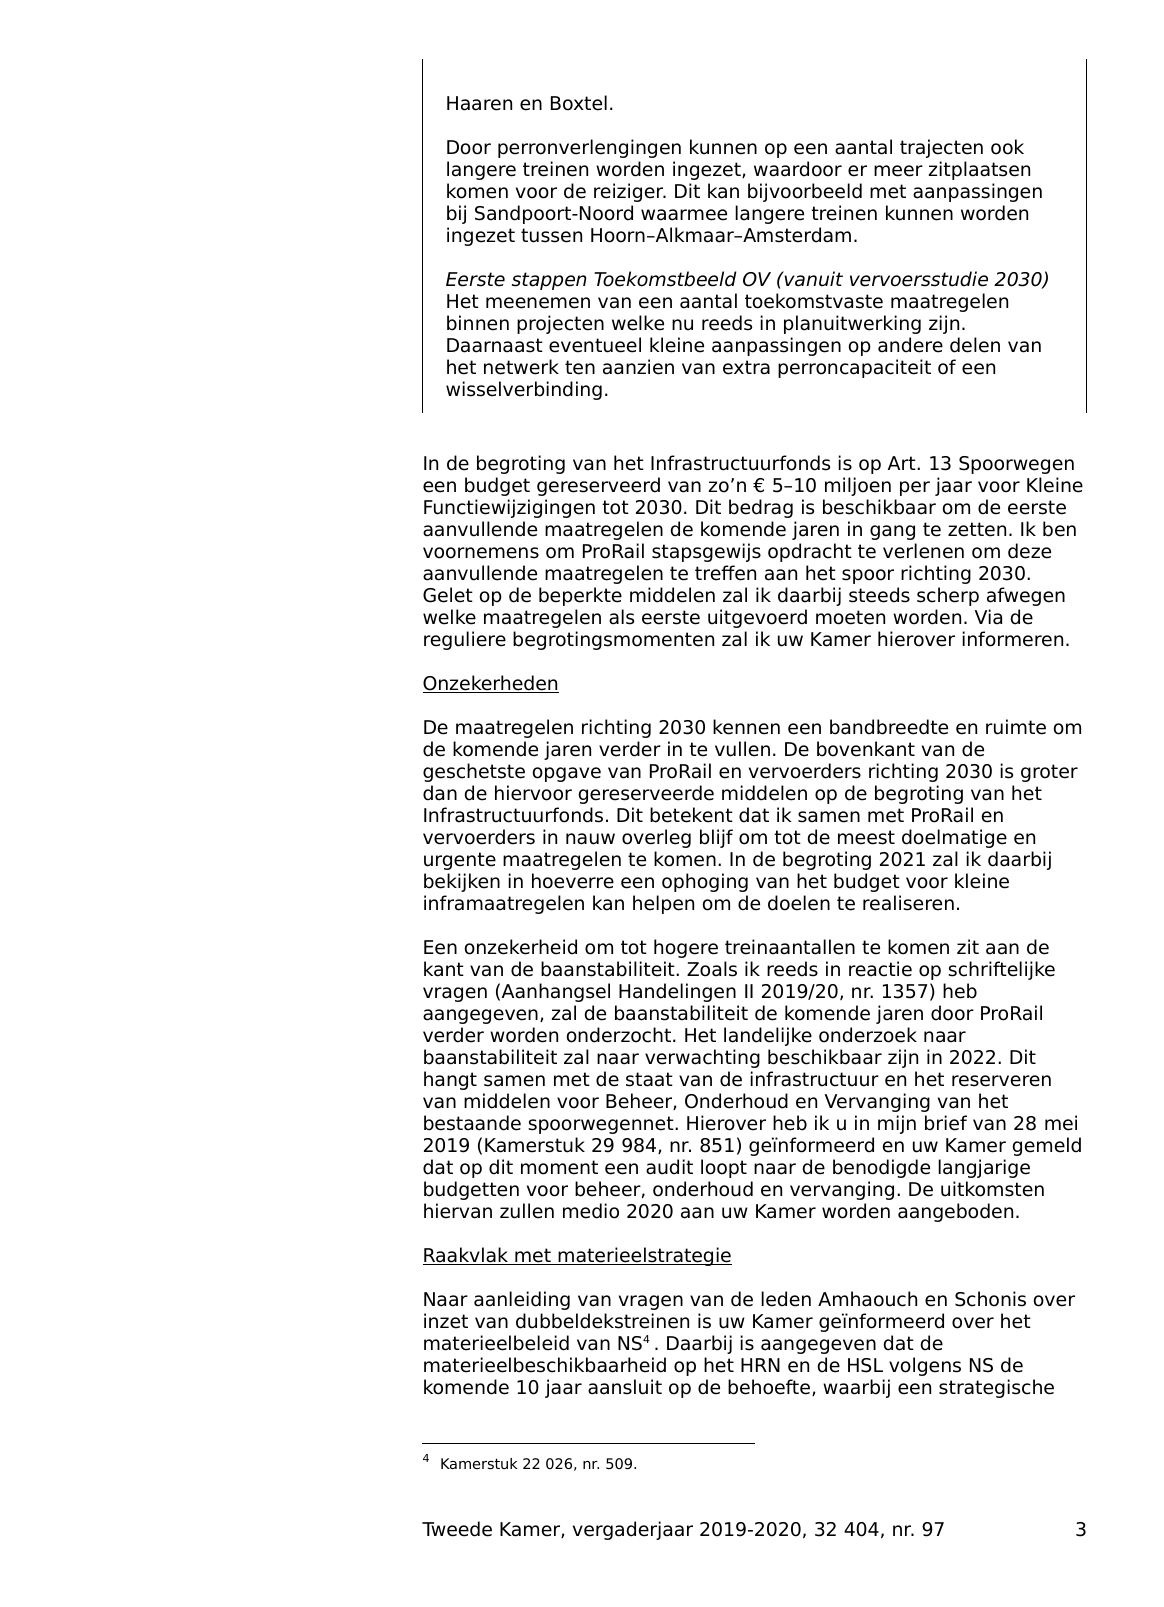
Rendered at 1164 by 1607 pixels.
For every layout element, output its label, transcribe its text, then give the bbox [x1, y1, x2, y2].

text In de begroting van het Infrastructuurfonds is op Art. 13 Spoorwegen een budget gereserveerd van zo’n € 5–10 miljoen per jaar voor Kleine Functiewijzigingen tot 2030. Dit bedrag is beschikbaar om de eerste aanvullende maatregelen de komende jaren in gang te zetten. Ik ben voornemens om ProRail stapsgewijs opdracht te verlenen om deze aanvullende maatregelen te treffen aan het spoor richting 2030. Gelet op de beperkte middelen zal ik daarbij steeds scherp afwegen welke maatregelen als eerste uitgevoerd moeten worden. Via de reguliere begrotingsmomenten zal ik uw Kamer hierover informeren. [422, 453, 1087, 651]
text De maatregelen richting 2030 kennen een bandbreedte en ruimte om de komende jaren verder in te vullen. De bovenkant van de geschetste opgave van ProRail en vervoerders richting 2030 is groter dan de hiervoor gereserveerde middelen op de begroting van het Infrastructuurfonds. Dit betekent dat ik samen met ProRail en vervoerders in nauw overleg blijf om tot de meest doelmatige en urgente maatregelen te komen. In de begroting 2021 zal ik daarbij bekijken in hoeverre een ophoging van het budget voor kleine inframaatregelen kan helpen om de doelen te realiseren. [422, 717, 1087, 915]
text Kamerstuk 22 026, nr. 509. [422, 1452, 1087, 1474]
text Een onzekerheid om tot hogere treinaantallen te komen zit aan de kant van de baanstabiliteit. Zoals ik reeds in reactie op schriftelijke vragen (Aanhangsel Handelingen II 2019/20, nr. 1357) heb aangegeven, zal de baanstabiliteit de komende jaren door ProRail verder worden onderzocht. Het landelijke onderzoek naar baanstabiliteit zal naar verwachting beschikbaar zijn in 2022. Dit hangt samen met de staat van de infrastructuur en het reserveren van middelen voor Beheer, Onderhoud en Vervanging van het bestaande spoorwegennet. Hierover heb ik u in mijn brief van 28 mei 2019 (Kamerstuk 29 984, nr. 851) geïnformeerd en uw Kamer gemeld dat op dit moment een audit loopt naar de benodigde langjarige budgetten voor beheer, onderhoud en vervanging. De uitkomsten hiervan zullen medio 2020 aan uw Kamer worden aangeboden. [422, 937, 1087, 1223]
subtitle Onzekerheden [422, 673, 1087, 695]
text Naar aanleiding van vragen van de leden Amhaouch en Schonis over inzet van dubbeldekstreinen is uw Kamer geïnformeerd over het materieelbeleid van NS. Daarbij is aangegeven dat de materieelbeschikbaarheid op het HRN en de HSL volgens NS de komende 10 jaar aansluit op de behoefte, waarbij een strategische [422, 1289, 1087, 1399]
table_header Haaren en Boxtel. Door perronverlengingen kunnen op een aantal trajecten ook langere treinen worden ingezet, waardoor er meer zitplaatsen komen voor de reiziger. Dit kan bijvoorbeeld met aanpassingen bij Sandpoort-Noord waarmee langere treinen kunnen worden ingezet tussen Hoorn–Alkmaar–Amsterdam. Eerste stappen Toekomstbeeld OV (vanuit vervoersstudie 2030) Het meenemen van een aantal toekomstvaste maatregelen binnen projecten welke nu reeds in planuitwerking zijn. Daarnaast eventueel kleine aanpassingen op andere delen van het netwerk ten aanzien van extra perroncapaciteit of een wisselverbinding. [423, 59, 1086, 413]
subtitle Raakvlak met materieelstrategie [422, 1245, 1087, 1267]
